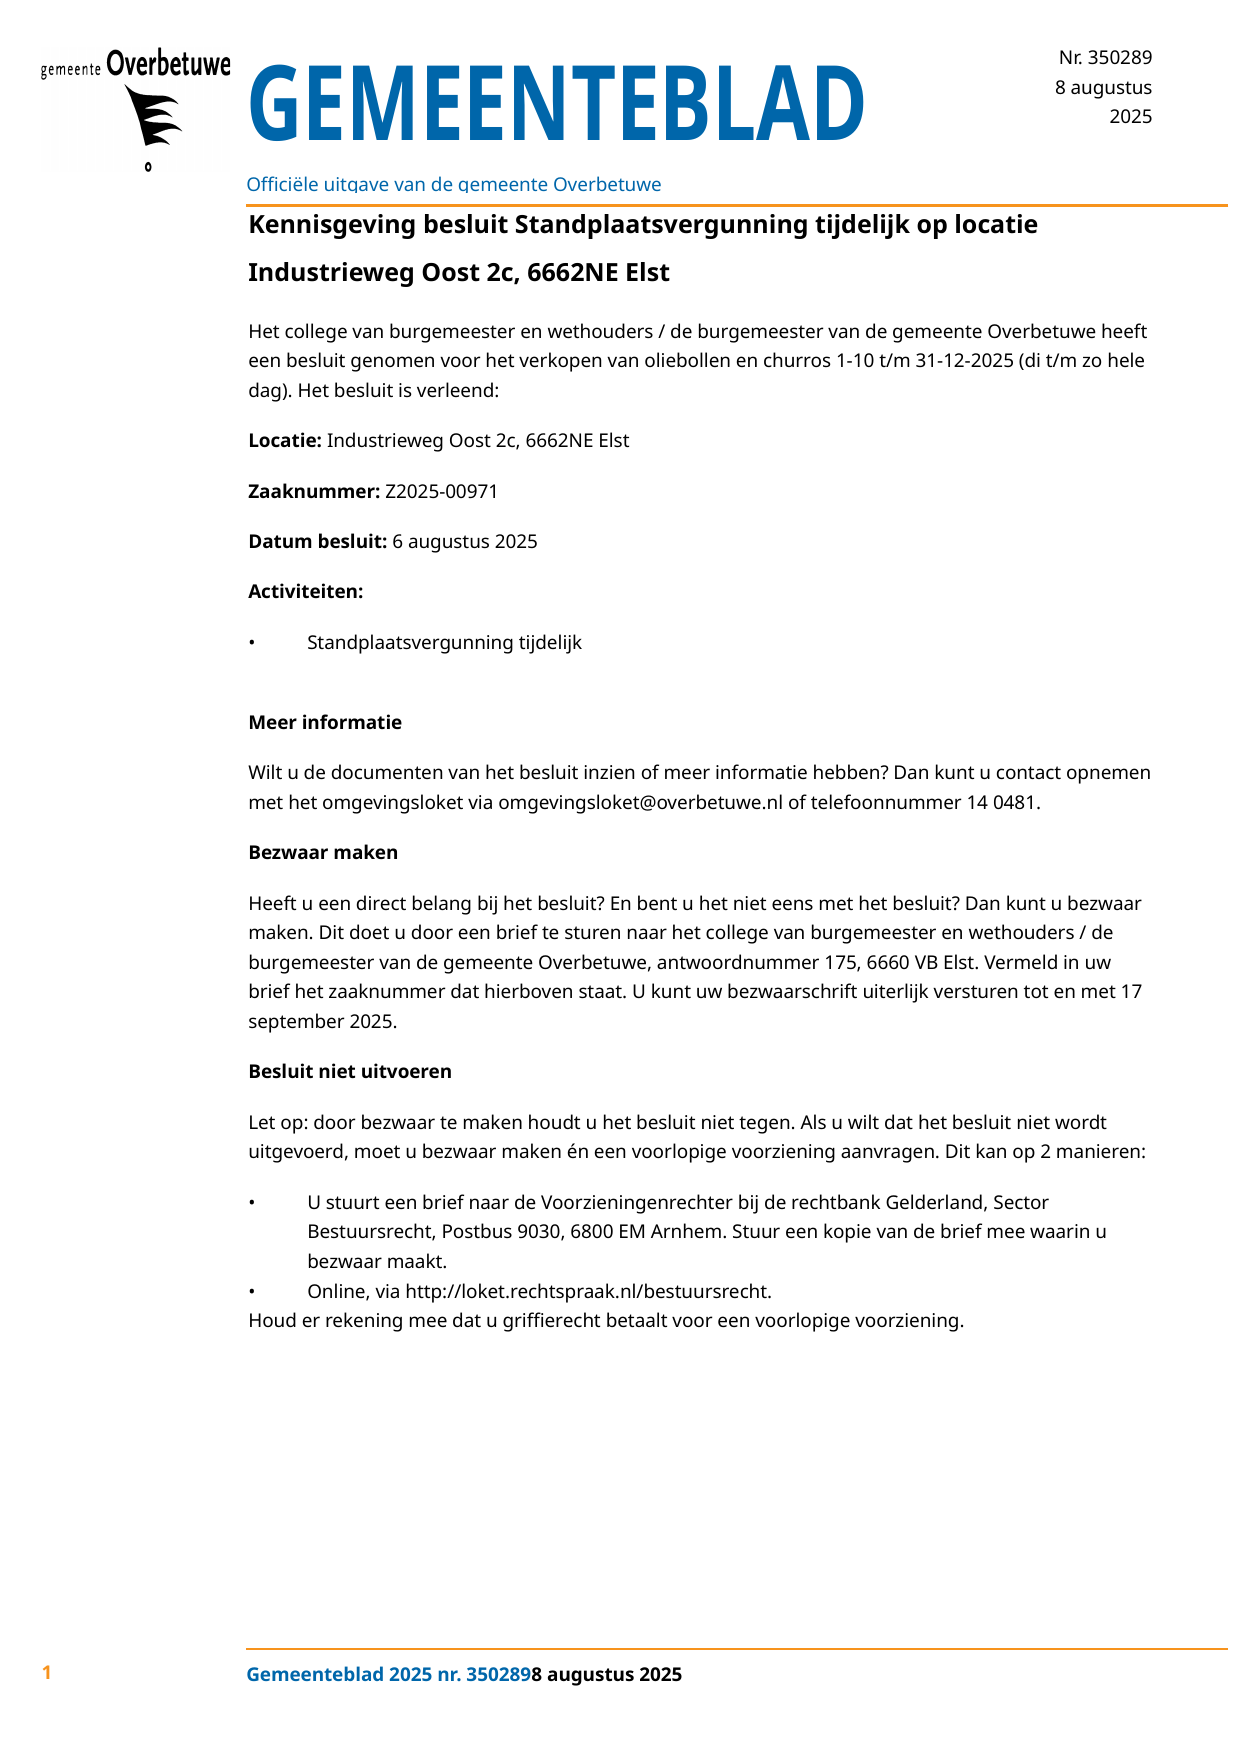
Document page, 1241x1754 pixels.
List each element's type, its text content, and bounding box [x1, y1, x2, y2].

text Houd er rekening mee dat u griffierecht betaalt voor een voorlopige voorziening. [248, 1307, 1152, 1333]
text Wilt u de documenten van het besluit inzien of meer informatie hebben? Dan kunt u contact opnemen met het omgevingsloket via omgevingsloket@overbetuwe.nl of telefoonnummer 14 0481. [248, 759, 1152, 815]
text Het college van burgemeester en wethouders / de burgemeester van de gemeente Overbetuwe heeft een besluit genomen voor het verkopen van oliebollen en churros 1-10 t/m 31-12-2025 (di t/m zo hele dag). Het besluit is verleend: [248, 318, 1152, 403]
text Activiteiten: [248, 579, 1152, 604]
text Kennisgeving besluit Standplaatsvergunning tijdelijk op locatie Industrieweg Oost 2c, 6662NE Elst [248, 207, 1152, 288]
text Heeft u een direct belang bij het besluit? En bent u het niet eens met het besluit? Dan kunt u bezwaar maken. Dit doet u door een brief te sturen naar het college van burgemeester en wethouders / de burgemeester van de gemeente Overbetuwe, antwoordnummer 175, 6660 VB Elst. Vermeld in uw brief het zaaknummer dat hierboven staat. U kunt uw bezwaarschrift uiterlijk versturen tot en met 17 september 2025. [248, 890, 1152, 1034]
text Let op: door bezwaar te maken houdt u het besluit niet tegen. Als u wilt dat het besluit niet wordt uitgevoerd, moet u bezwaar maken én een voorlopige voorziening aanvragen. Dit kan op 2 manieren: [248, 1109, 1152, 1164]
list U stuurt een brief naar de Voorzieningenrechter bij de rechtbank Gelderland, Sector Bestuursrecht, Postbus 9030, 6800 EM Arnhem. Stuur een kopie van de brief mee waarin u bezwaar maakt. [248, 1189, 1152, 1274]
text Zaaknummer: Z2025-00971 [248, 478, 1152, 504]
text Datum besluit: 6 augustus 2025 [248, 528, 1152, 554]
list Standplaatsvergunning tijdelijk [248, 629, 1152, 655]
text Meer informatie [248, 709, 1152, 735]
text Besluit niet uitvoeren [248, 1059, 1152, 1084]
picture [41, 47, 231, 172]
text Locatie: Industrieweg Oost 2c, 6662NE Elst [248, 427, 1152, 453]
list Online, via http://loket.rechtspraak.nl/bestuursrecht. [248, 1278, 1152, 1304]
text Bezwaar maken [248, 839, 1152, 865]
